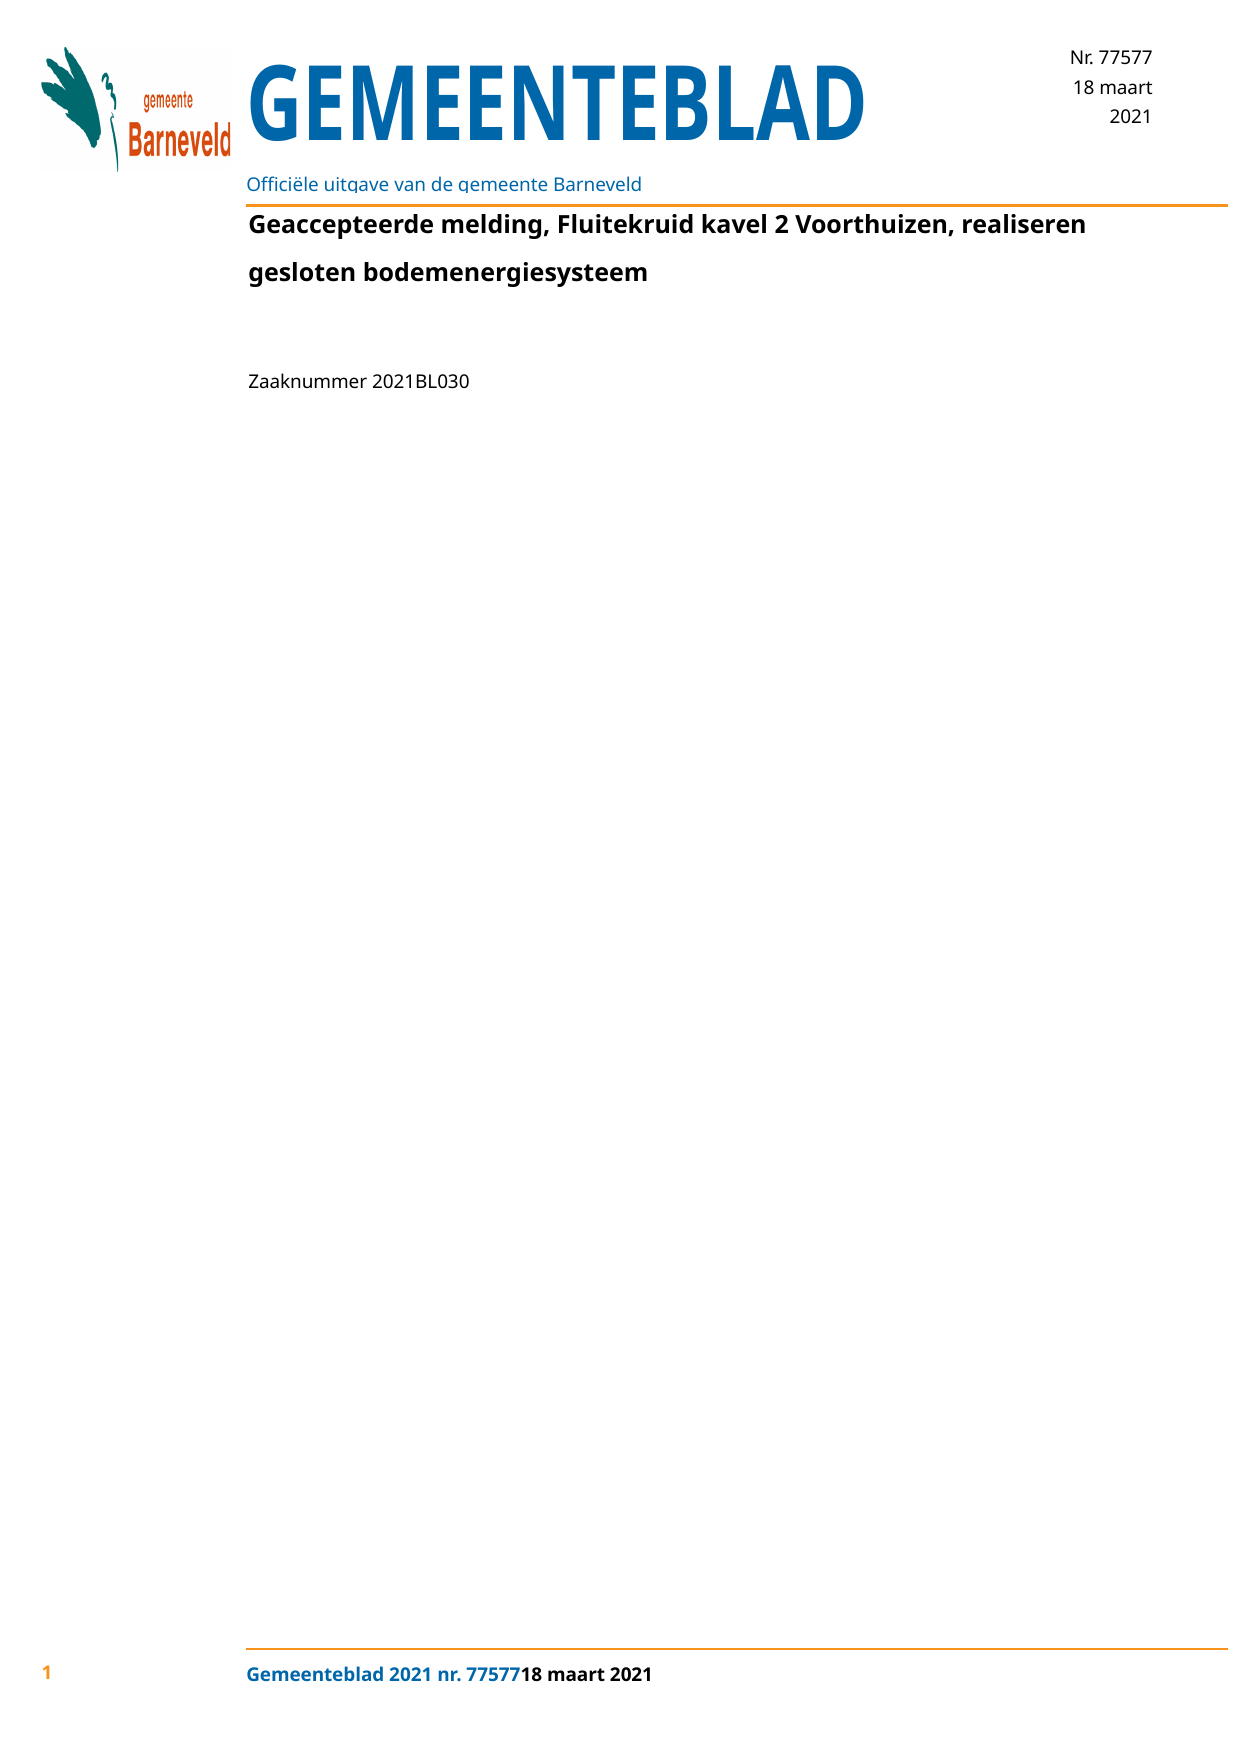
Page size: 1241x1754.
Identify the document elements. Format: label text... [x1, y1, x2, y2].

text Geaccepteerde melding, Fluitekruid kavel 2 Voorthuizen, realiseren gesloten bodemenergiesysteem [248, 207, 1152, 288]
picture [41, 47, 231, 172]
text Zaaknummer 2021BL030 [248, 368, 1152, 394]
